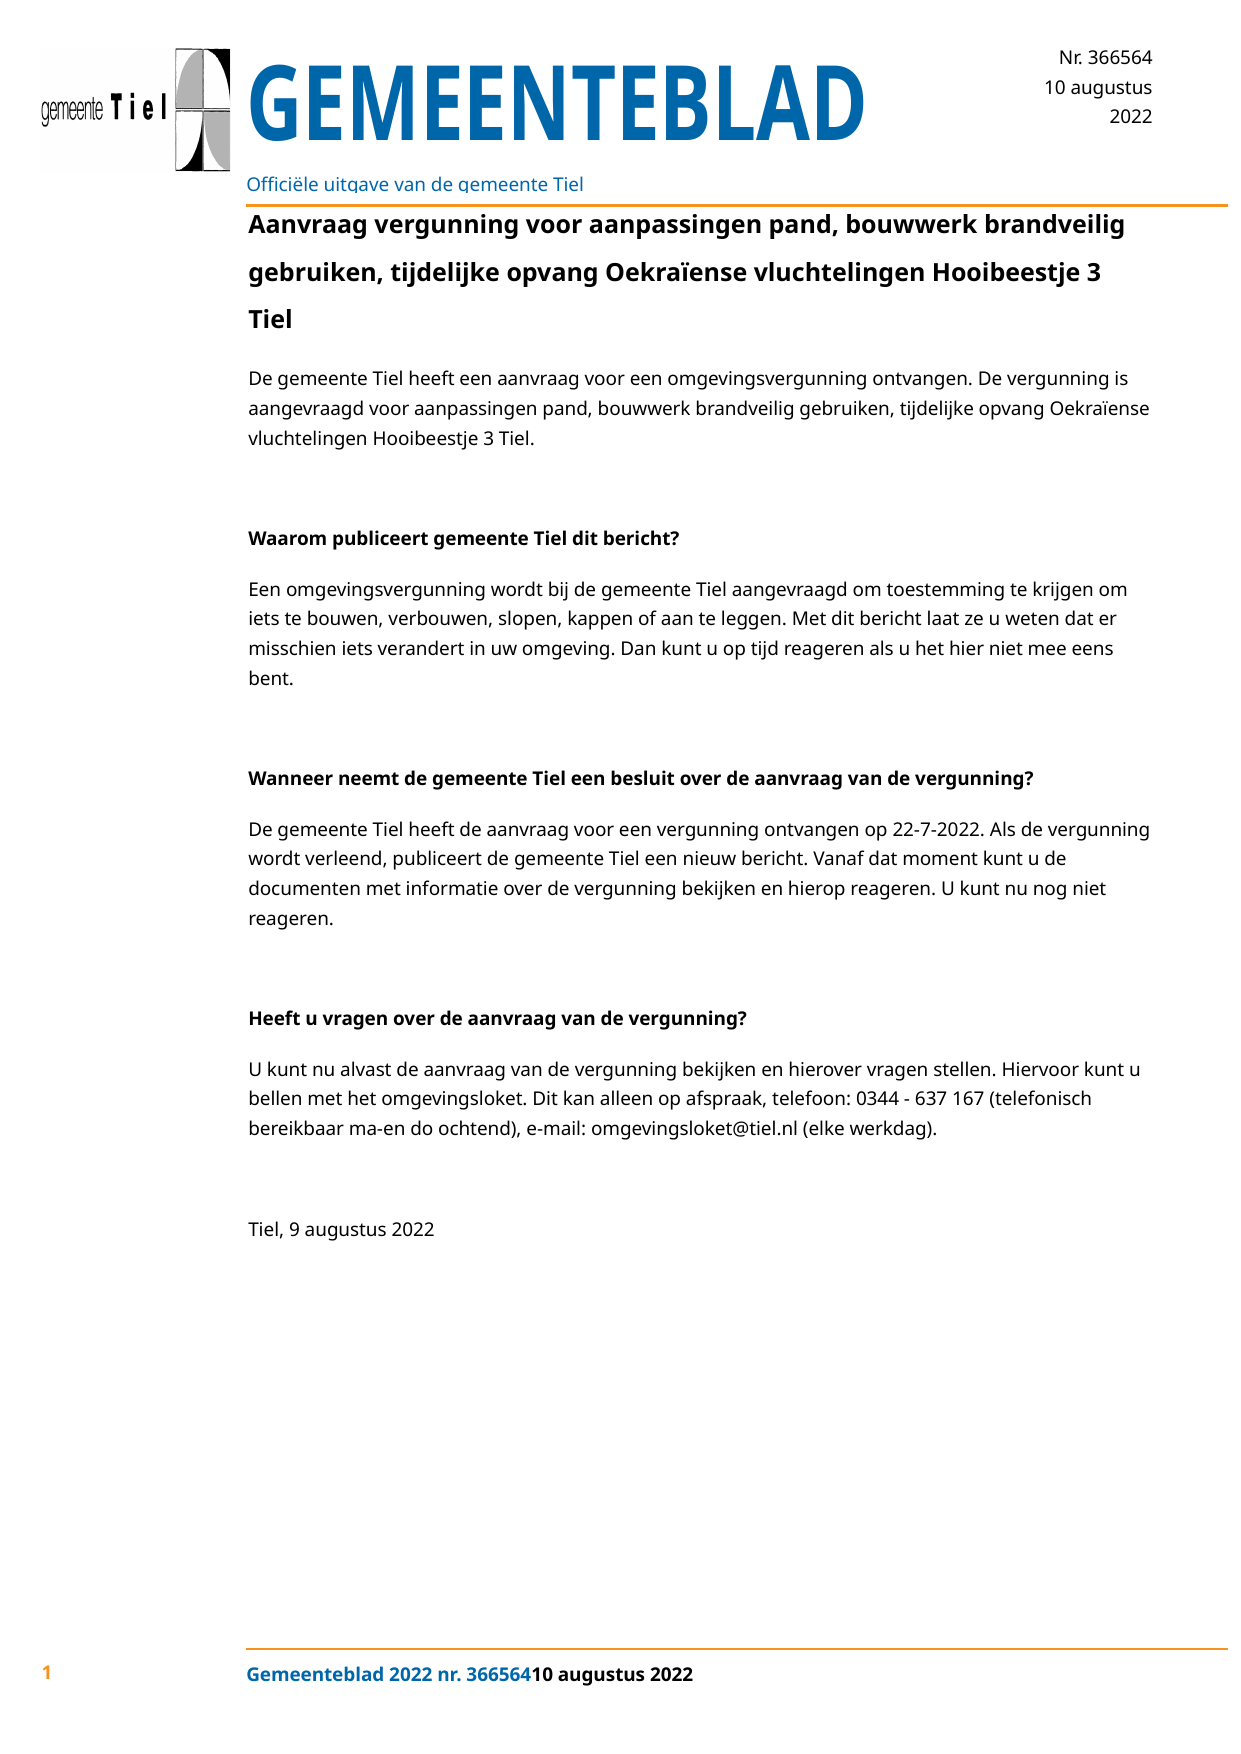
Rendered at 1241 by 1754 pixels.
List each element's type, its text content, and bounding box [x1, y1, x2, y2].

text De gemeente Tiel heeft de aanvraag voor een vergunning ontvangen op 22-7-2022. Als de vergunning wordt verleend, publiceert de gemeente Tiel een nieuw bericht. Vanaf dat moment kunt u de documenten met informatie over de vergunning bekijken en hierop reageren. U kunt nu nog niet reageren. [248, 816, 1152, 930]
text Een omgevingsvergunning wordt bij de gemeente Tiel aangevraagd om toestemming te krijgen om iets te bouwen, verbouwen, slopen, kappen of aan te leggen. Met dit bericht laat ze u weten dat er misschien iets verandert in uw omgeving. Dan kunt u op tijd reageren als u het hier niet mee eens bent. [248, 576, 1152, 690]
text Tiel, 9 augustus 2022 [248, 1216, 1152, 1242]
text Aanvraag vergunning voor aanpassingen pand, bouwwerk brandveilig gebruiken, tijdelijke opvang Oekraïense vluchtelingen Hooibeestje 3 Tiel [248, 207, 1152, 336]
text Heeft u vragen over de aanvraag van de vergunning? [248, 1006, 1152, 1031]
text Wanneer neemt de gemeente Tiel een besluit over de aanvraag van de vergunning? [248, 766, 1152, 791]
text Waarom publiceert gemeente Tiel dit bericht? [248, 526, 1152, 551]
text U kunt nu alvast de aanvraag van de vergunning bekijken en hierover vragen stellen. Hiervoor kunt u bellen met het omgevingsloket. Dit kan alleen op afspraak, telefoon: 0344 - 637 167 (telefonisch bereikbaar ma-en do ochtend), e-mail: omgevingsloket@tiel.nl (elke werkdag). [248, 1056, 1152, 1141]
picture [41, 47, 231, 172]
text De gemeente Tiel heeft een aanvraag voor een omgevingsvergunning ontvangen. De vergunning is aangevraagd voor aanpassingen pand, bouwwerk brandveilig gebruiken, tijdelijke opvang Oekraïense vluchtelingen Hooibeestje 3 Tiel. [248, 366, 1152, 450]
